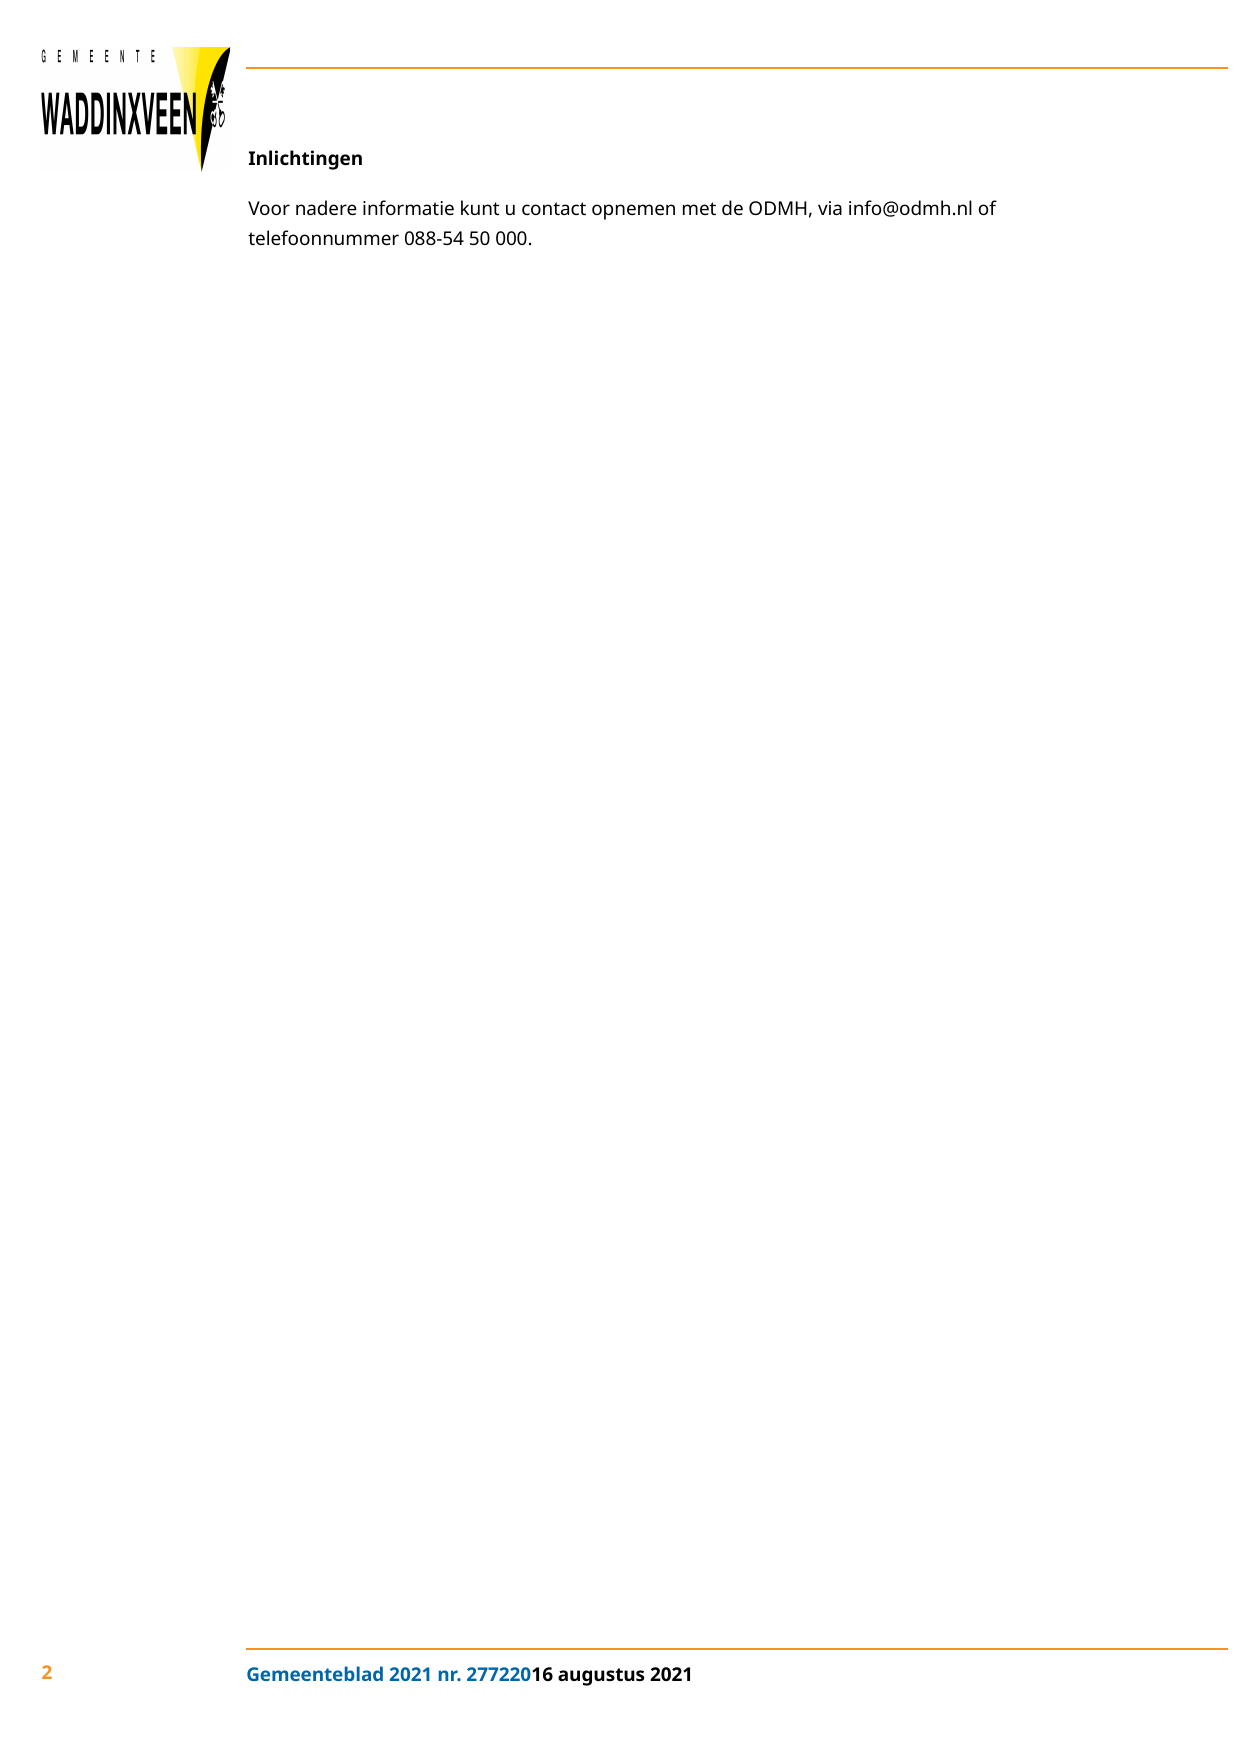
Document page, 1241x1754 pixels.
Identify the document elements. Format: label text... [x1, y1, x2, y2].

picture [41, 47, 231, 172]
text Inlichtingen [248, 145, 1152, 171]
text Voor nadere informatie kunt u contact opnemen met de ODMH, via info@odmh.nl of telefoonnummer 088-54 50 000. [248, 196, 1152, 251]
